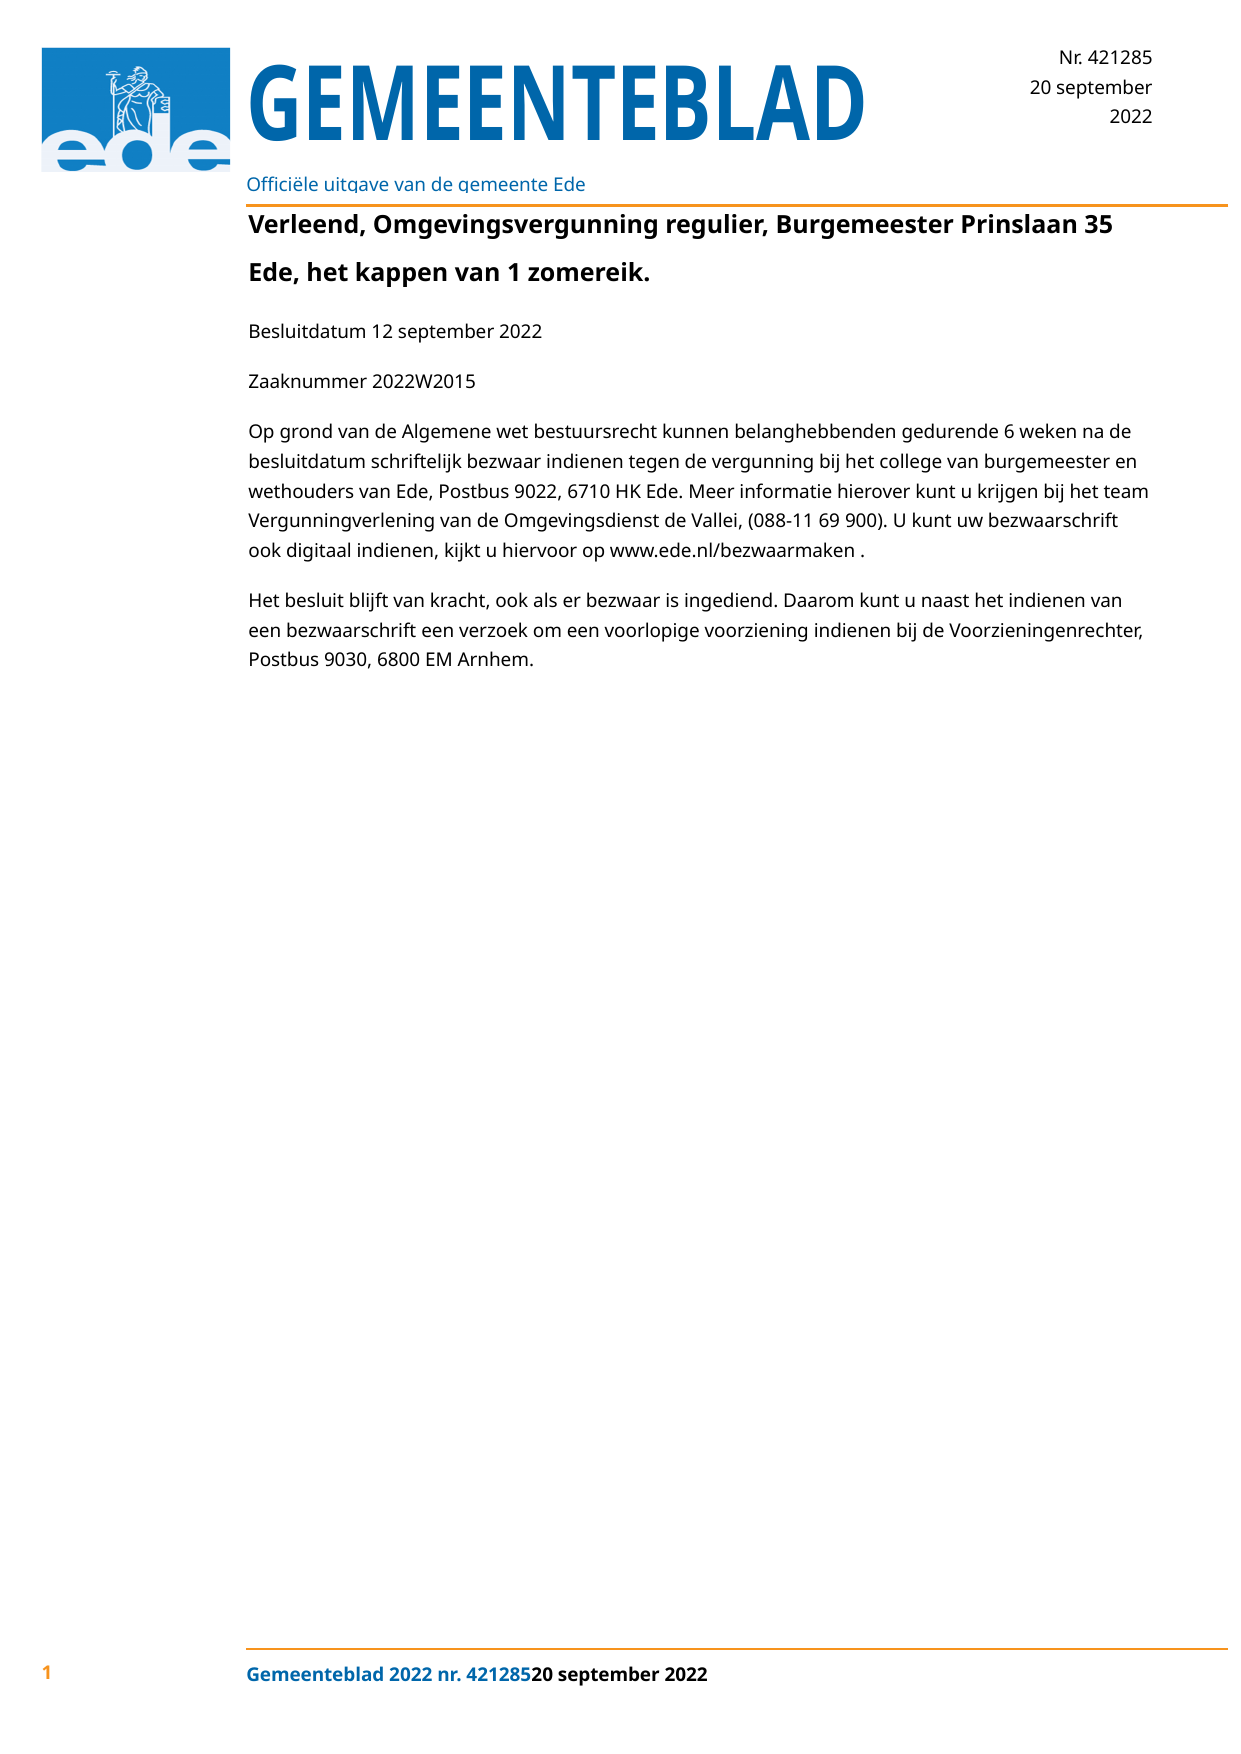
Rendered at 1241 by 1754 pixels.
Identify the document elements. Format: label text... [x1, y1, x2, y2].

text Het besluit blijft van kracht, ook als er bezwaar is ingediend. Daarom kunt u naast het indienen van een bezwaarschrift een verzoek om een voorlopige voorziening indienen bij de Voorzieningenrechter, Postbus 9030, 6800 EM Arnhem. [248, 587, 1152, 672]
text Besluitdatum 12 september 2022 [248, 318, 1152, 344]
picture [41, 47, 231, 172]
text Op grond van de Algemene wet bestuursrecht kunnen belanghebbenden gedurende 6 weken na de besluitdatum schriftelijk bezwaar indienen tegen de vergunning bij het college van burgemeester en wethouders van Ede, Postbus 9022, 6710 HK Ede. Meer informatie hierover kunt u krijgen bij het team Vergunningverlening van de Omgevingsdienst de Vallei, (088-11 69 900). U kunt uw bezwaarschrift ook digitaal indienen, kijkt u hiervoor op www.ede.nl/bezwaarmaken . [248, 419, 1152, 563]
text Zaaknummer 2022W2015 [248, 368, 1152, 394]
text Verleend, Omgevingsvergunning regulier, Burgemeester Prinslaan 35 Ede, het kappen van 1 zomereik. [248, 207, 1152, 288]
